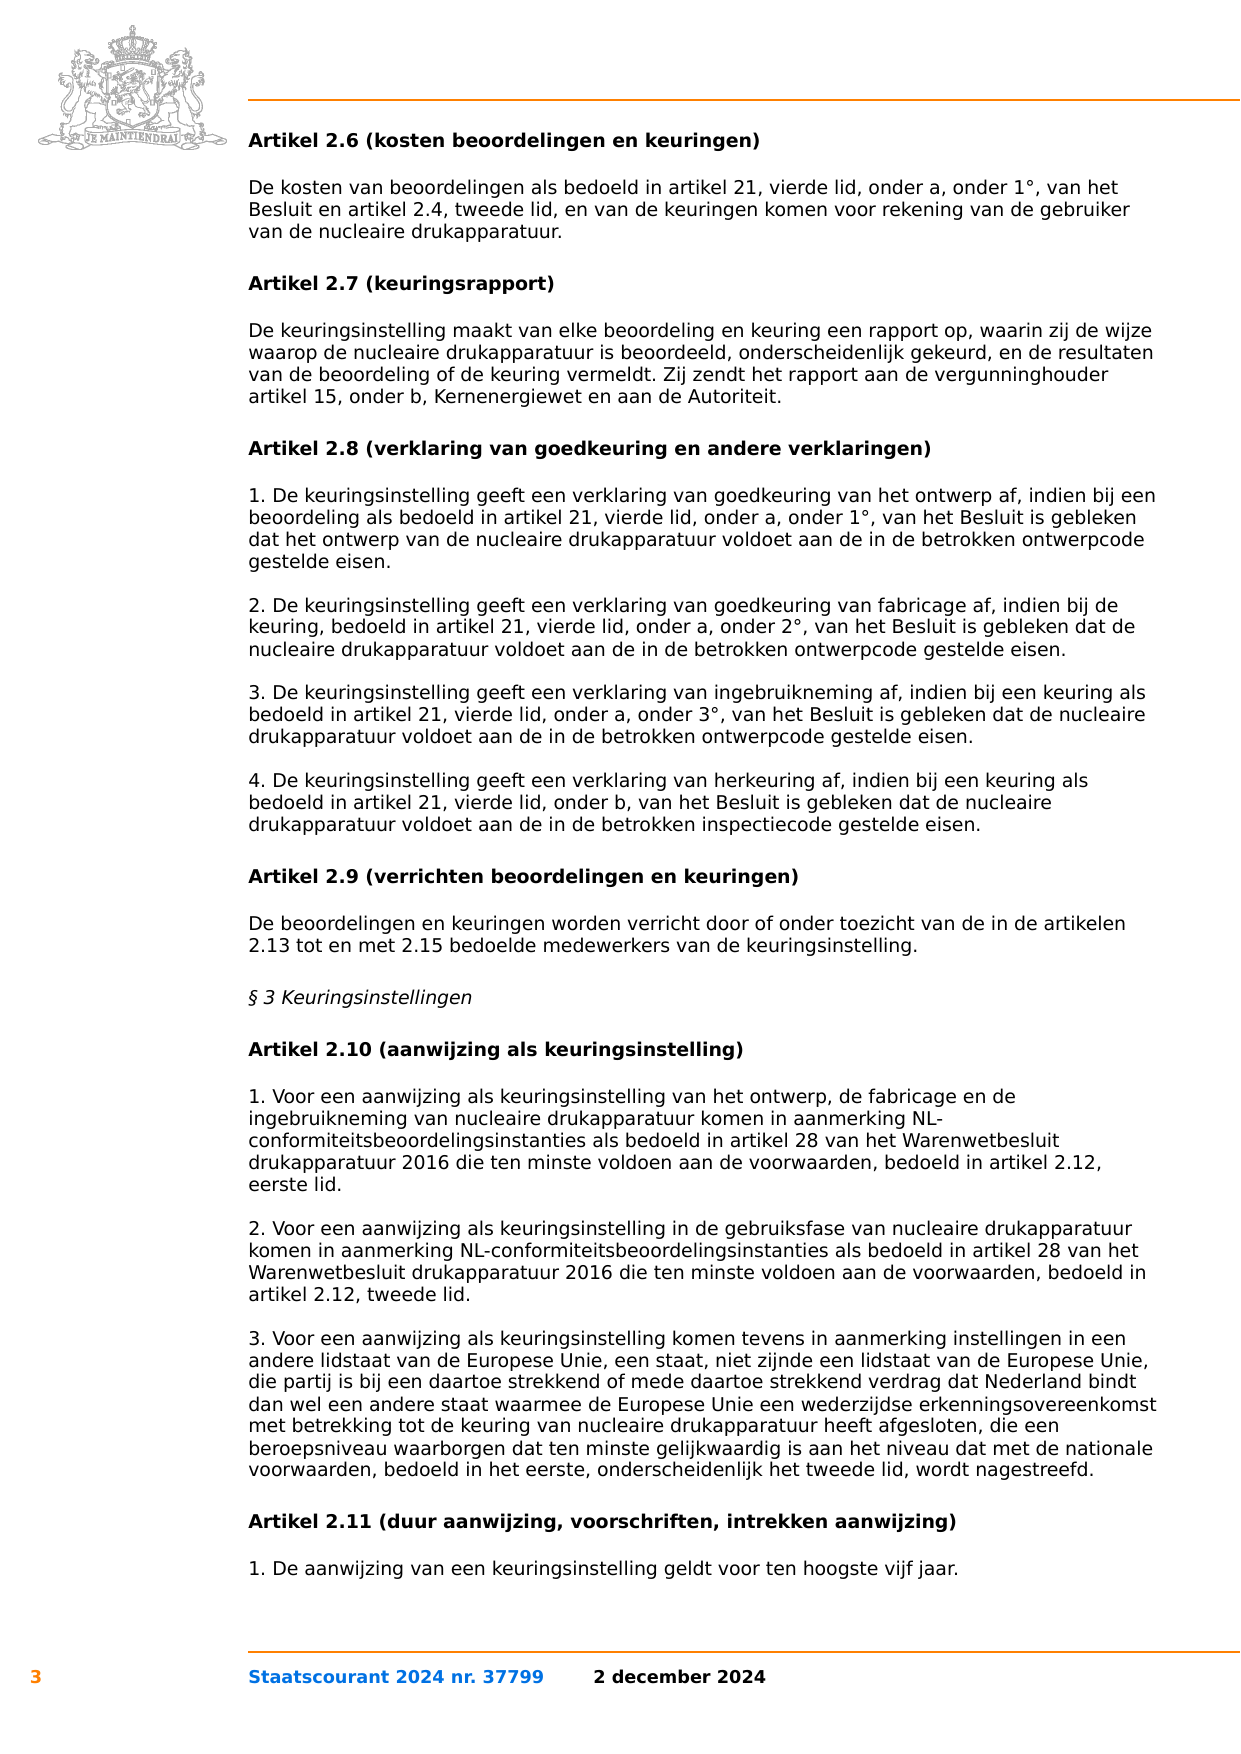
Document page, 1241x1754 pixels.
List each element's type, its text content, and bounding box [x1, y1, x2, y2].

subtitle § 3 Keuringsinstellingen [248, 987, 1163, 1009]
text De kosten van beoordelingen als bedoeld in artikel 21, vierde lid, onder a, onder 1°, van het Besluit en artikel 2.4, tweede lid, en van de keuringen komen voor rekening van de gebruiker van de nucleaire drukapparatuur. [248, 177, 1163, 243]
text 3. Voor een aanwijzing als keuringsinstelling komen tevens in aanmerking instellingen in een andere lidstaat van de Europese Unie, een staat, niet zijnde een lidstaat van de Europese Unie, die partij is bij een daartoe strekkend of mede daartoe strekkend verdrag dat Nederland bindt dan wel een andere staat waarmee de Europese Unie een wederzijdse erkenningsovereenkomst met betrekking tot de keuring van nucleaire drukapparatuur heeft afgesloten, die een beroepsniveau waarborgen dat ten minste gelijkwaardig is aan het niveau dat met de nationale voorwaarden, bedoeld in het eerste, onderscheidenlijk het tweede lid, wordt nagestreefd. [248, 1327, 1163, 1481]
text 4. De keuringsinstelling geeft een verklaring van herkeuring af, indien bij een keuring als bedoeld in artikel 21, vierde lid, onder b, van het Besluit is gebleken dat de nucleaire drukapparatuur voldoet aan de in de betrokken inspectiecode gestelde eisen. [248, 770, 1163, 836]
text 1. Voor een aanwijzing als keuringsinstelling van het ontwerp, de fabricage en de ingebruikneming van nucleaire drukapparatuur komen in aanmerking NL-conformiteitsbeoordelingsinstanties als bedoeld in artikel 28 van het Warenwetbesluit drukapparatuur 2016 die ten minste voldoen aan de voorwaarden, bedoeld in artikel 2.12, eerste lid. [248, 1086, 1163, 1196]
subtitle Artikel 2.7 (keuringsrapport) [248, 273, 1163, 295]
subtitle Artikel 2.9 (verrichten beoordelingen en keuringen) [248, 866, 1163, 888]
text 3. De keuringsinstelling geeft een verklaring van ingebruikneming af, indien bij een keuring als bedoeld in artikel 21, vierde lid, onder a, onder 3°, van het Besluit is gebleken dat de nucleaire drukapparatuur voldoet aan de in de betrokken ontwerpcode gestelde eisen. [248, 682, 1163, 748]
subtitle Artikel 2.11 (duur aanwijzing, voorschriften, intrekken aanwijzing) [248, 1511, 1163, 1533]
text De beoordelingen en keuringen worden verricht door of onder toezicht van de in de artikelen 2.13 tot en met 2.15 bedoelde medewerkers van de keuringsinstelling. [248, 913, 1163, 957]
subtitle Artikel 2.10 (aanwijzing als keuringsinstelling) [248, 1039, 1163, 1061]
text 1. De keuringsinstelling geeft een verklaring van goedkeuring van het ontwerp af, indien bij een beoordeling als bedoeld in artikel 21, vierde lid, onder a, onder 1°, van het Besluit is gebleken dat het ontwerp van de nucleaire drukapparatuur voldoet aan de in de betrokken ontwerpcode gestelde eisen. [248, 485, 1163, 573]
subtitle Artikel 2.8 (verklaring van goedkeuring en andere verklaringen) [248, 438, 1163, 460]
picture [38, 25, 227, 150]
text De keuringsinstelling maakt van elke beoordeling en keuring een rapport op, waarin zij de wijze waarop de nucleaire drukapparatuur is beoordeeld, onderscheidenlijk gekeurd, en de resultaten van de beoordeling of de keuring vermeldt. Zij zendt het rapport aan de vergunninghouder artikel 15, onder b, Kernenergiewet en aan de Autoriteit. [248, 320, 1163, 408]
text 1. De aanwijzing van een keuringsinstelling geldt voor ten hoogste vijf jaar. [248, 1558, 1163, 1580]
text 2. Voor een aanwijzing als keuringsinstelling in de gebruiksfase van nucleaire drukapparatuur komen in aanmerking NL-conformiteitsbeoordelingsinstanties als bedoeld in artikel 28 van het Warenwetbesluit drukapparatuur 2016 die ten minste voldoen aan de voorwaarden, bedoeld in artikel 2.12, tweede lid. [248, 1218, 1163, 1306]
text 2. De keuringsinstelling geeft een verklaring van goedkeuring van fabricage af, indien bij de keuring, bedoeld in artikel 21, vierde lid, onder a, onder 2°, van het Besluit is gebleken dat de nucleaire drukapparatuur voldoet aan de in de betrokken ontwerpcode gestelde eisen. [248, 594, 1163, 660]
subtitle Artikel 2.6 (kosten beoordelingen en keuringen) [248, 130, 1163, 152]
